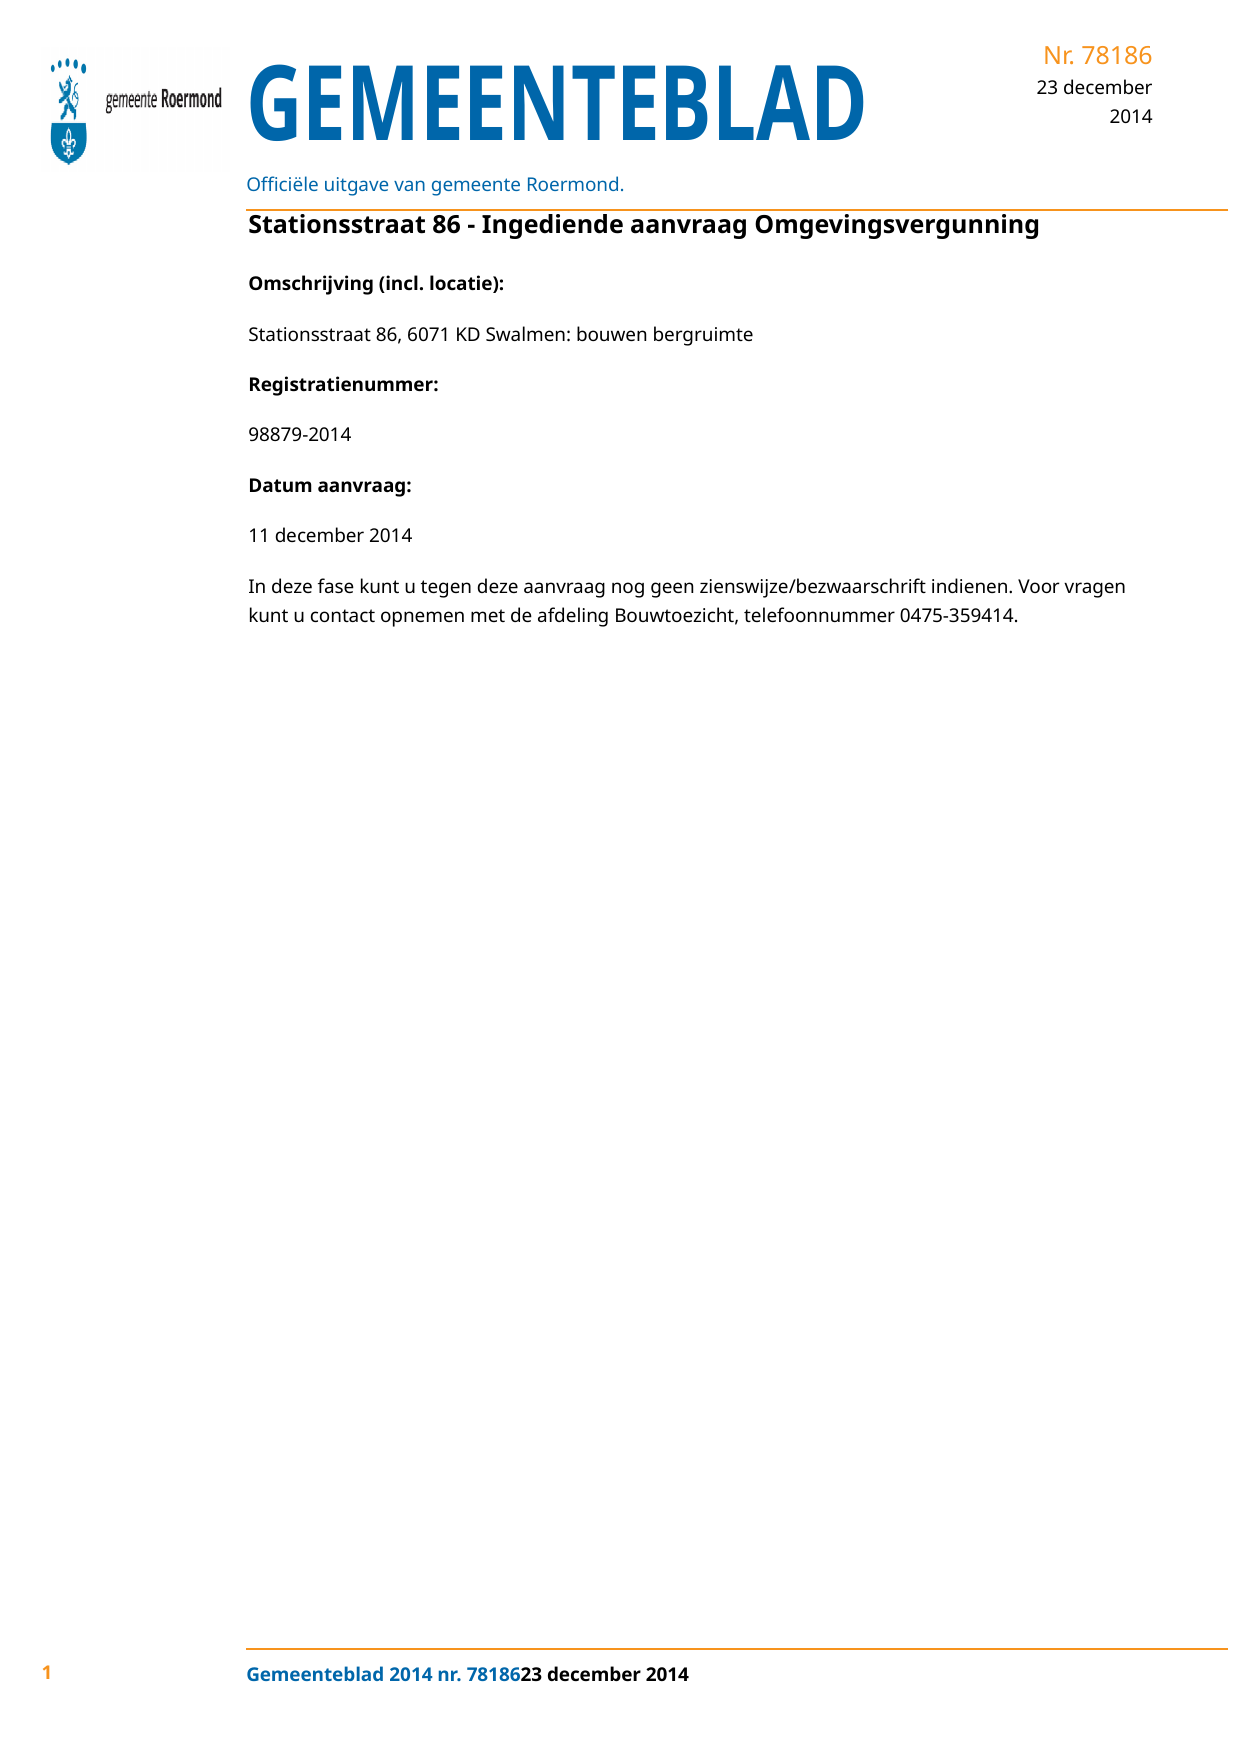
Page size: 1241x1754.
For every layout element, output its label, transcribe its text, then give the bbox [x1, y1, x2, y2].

text Datum aanvraag: [248, 472, 1152, 498]
text Registratienummer: [248, 371, 1152, 397]
text Stationsstraat 86 - Ingediende aanvraag Omgevingsvergunning [248, 211, 1152, 241]
text 11 december 2014 [248, 522, 1152, 548]
picture [41, 47, 231, 172]
text Omschrijving (incl. locatie): [248, 270, 1152, 296]
text Stationsstraat 86, 6071 KD Swalmen: bouwen bergruimte [248, 321, 1152, 346]
text 98879-2014 [248, 422, 1152, 447]
text In deze fase kunt u tegen deze aanvraag nog geen zienswijze/bezwaarschrift indienen. Voor vragen kunt u contact opnemen met de afdeling Bouwtoezicht, telefoonnummer 0475-359414. [248, 573, 1152, 628]
